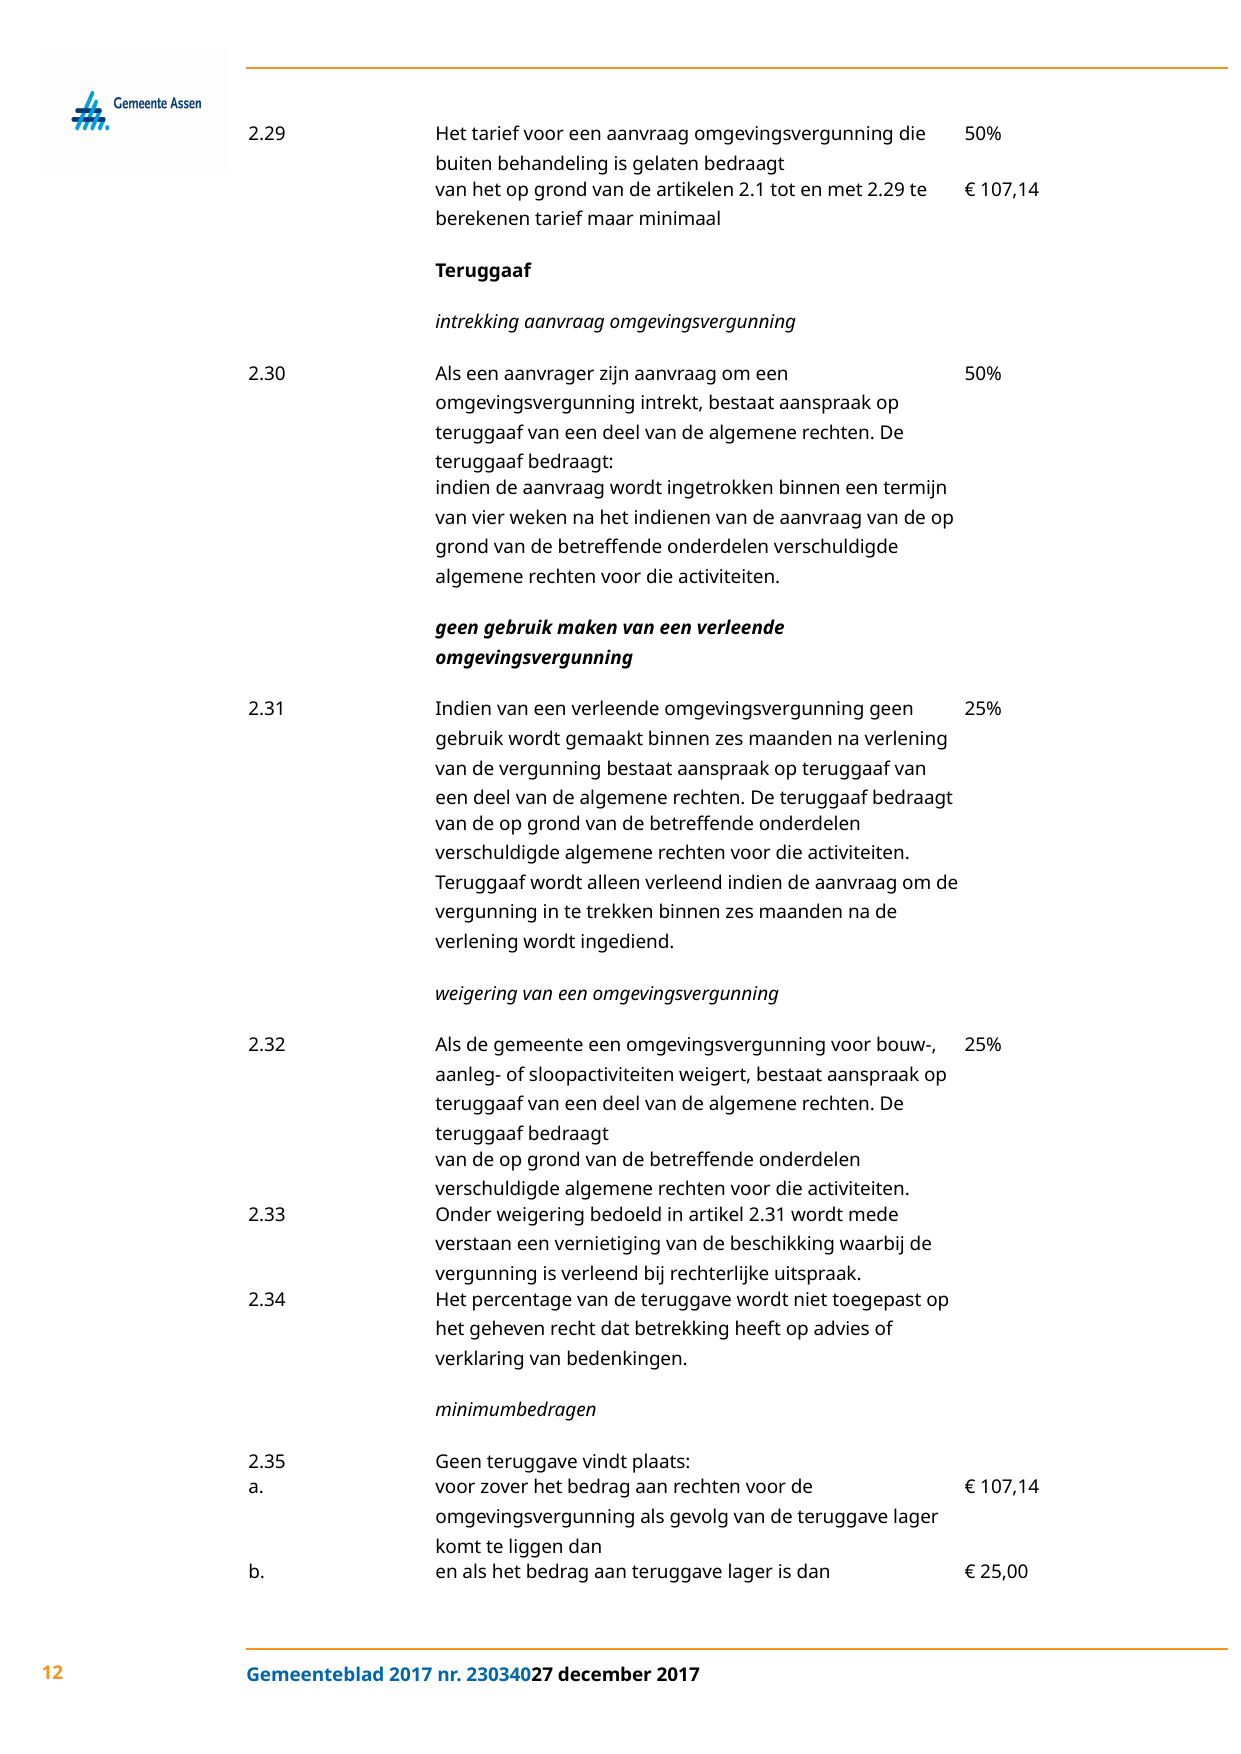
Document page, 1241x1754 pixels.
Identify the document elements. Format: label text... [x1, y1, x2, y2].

table_cell 50% [964, 360, 1152, 474]
table_cell [248, 1146, 435, 1201]
table_cell Indien van een verleende omgevingsvergunning geen gebruik wordt gemaakt binnen zes maanden na verlening van de vergunning bestaat aanspraak op teruggaaf van een deel van de algemene rechten. De teruggaaf bedraagt [435, 696, 964, 810]
table_cell [435, 1006, 964, 1031]
table_cell [964, 474, 1152, 589]
table_cell [964, 257, 1152, 283]
table_cell [248, 954, 435, 980]
table_cell [964, 231, 1152, 257]
table_cell Het percentage van de teruggave wordt niet toegepast op het geheven recht dat betrekking heeft op advies of verklaring van bedenkingen. [435, 1286, 964, 1371]
table_cell [964, 954, 1152, 980]
table_cell [248, 95, 435, 121]
table_cell [964, 334, 1152, 360]
table_cell [248, 257, 435, 283]
table_cell [964, 670, 1152, 696]
table_cell [964, 308, 1152, 334]
table_cell Onder weigering bedoeld in artikel 2.31 wordt mede verstaan een vernietiging van de beschikking waarbij de vergunning is verleend bij rechterlijke uitspraak. [435, 1201, 964, 1286]
table_cell [435, 1371, 964, 1397]
table_cell [964, 283, 1152, 308]
table_cell [964, 1448, 1152, 1474]
table_cell [964, 1146, 1152, 1201]
table_cell 2.32 [248, 1031, 435, 1146]
table_cell geen gebruik maken van een verleende omgevingsvergunning [435, 615, 964, 670]
table_cell [964, 980, 1152, 1006]
table_cell [248, 283, 435, 308]
table_cell [435, 589, 964, 614]
table_cell [248, 670, 435, 696]
picture [41, 47, 231, 172]
table_cell [248, 176, 435, 231]
table_cell [964, 1201, 1152, 1286]
table_cell [248, 1006, 435, 1031]
table_cell Als de gemeente een omgevingsvergunning voor bouw-, aanleg- of sloopactiviteiten weigert, bestaat aanspraak op teruggaaf van een deel van de algemene rechten. De teruggaaf bedraagt [435, 1031, 964, 1146]
table_cell [248, 231, 435, 257]
table_cell [964, 1584, 1152, 1610]
table_cell 50% [964, 121, 1152, 176]
table_cell [435, 1584, 964, 1610]
table_cell [964, 1006, 1152, 1031]
table_cell [964, 1371, 1152, 1397]
table_cell 2.31 [248, 696, 435, 810]
table_cell 25% [964, 1031, 1152, 1146]
table_cell Het tarief voor een aanvraag omgevingsvergunning die buiten behandeling is gelaten bedraagt [435, 121, 964, 176]
table_cell indien de aanvraag wordt ingetrokken binnen een termijn van vier weken na het indienen van de aanvraag van de op grond van de betreffende onderdelen verschuldigde algemene rechten voor die activiteiten. [435, 474, 964, 589]
table_cell voor zover het bedrag aan rechten voor de omgevingsvergunning als gevolg van de teruggave lager komt te liggen dan [435, 1474, 964, 1559]
table_cell [248, 334, 435, 360]
table_cell € 25,00 [964, 1559, 1152, 1584]
table_cell [248, 615, 435, 670]
table_cell [248, 474, 435, 589]
table_cell 2.34 [248, 1286, 435, 1371]
table_cell [435, 334, 964, 360]
table_cell [248, 980, 435, 1006]
table_cell [964, 810, 1152, 954]
table_cell [435, 1422, 964, 1448]
table_cell 2.35 [248, 1448, 435, 1474]
table_cell 2.30 [248, 360, 435, 474]
table_cell [964, 589, 1152, 614]
table_cell [248, 1371, 435, 1397]
table_cell [248, 1397, 435, 1422]
table_cell [248, 1584, 435, 1610]
table_cell [248, 1422, 435, 1448]
table_cell minimumbedragen [435, 1397, 964, 1422]
table_cell [964, 1397, 1152, 1422]
table_cell [964, 1422, 1152, 1448]
table_cell [964, 95, 1152, 121]
table_cell [435, 283, 964, 308]
table_cell a. [248, 1474, 435, 1559]
table_cell [435, 954, 964, 980]
table_cell 2.33 [248, 1201, 435, 1286]
table_cell weigering van een omgevingsvergunning [435, 980, 964, 1006]
table_cell en als het bedrag aan teruggave lager is dan [435, 1559, 964, 1584]
table_cell € 107,14 [964, 1474, 1152, 1559]
table_cell van de op grond van de betreffende onderdelen verschuldigde algemene rechten voor die activiteiten. [435, 1146, 964, 1201]
table_cell Teruggaaf [435, 257, 964, 283]
table_cell [248, 589, 435, 614]
table_cell van het op grond van de artikelen 2.1 tot en met 2.29 te berekenen tarief maar minimaal [435, 176, 964, 231]
table_cell [435, 670, 964, 696]
table_cell van de op grond van de betreffende onderdelen verschuldigde algemene rechten voor die activiteiten. Teruggaaf wordt alleen verleend indien de aanvraag om de vergunning in te trekken binnen zes maanden na de verlening wordt ingediend. [435, 810, 964, 954]
table_cell [964, 1286, 1152, 1371]
table_cell intrekking aanvraag omgevingsvergunning [435, 308, 964, 334]
table_cell € 107,14 [964, 176, 1152, 231]
table_cell b. [248, 1559, 435, 1584]
table_cell [248, 308, 435, 334]
table_cell [435, 95, 964, 121]
table_cell Als een aanvrager zijn aanvraag om een omgevingsvergunning intrekt, bestaat aanspraak op teruggaaf van een deel van de algemene rechten. De teruggaaf bedraagt: [435, 360, 964, 474]
table_cell [248, 810, 435, 954]
table_cell 25% [964, 696, 1152, 810]
table_cell Geen teruggave vindt plaats: [435, 1448, 964, 1474]
table_cell [435, 231, 964, 257]
table_cell [964, 615, 1152, 670]
table_cell 2.29 [248, 121, 435, 176]
